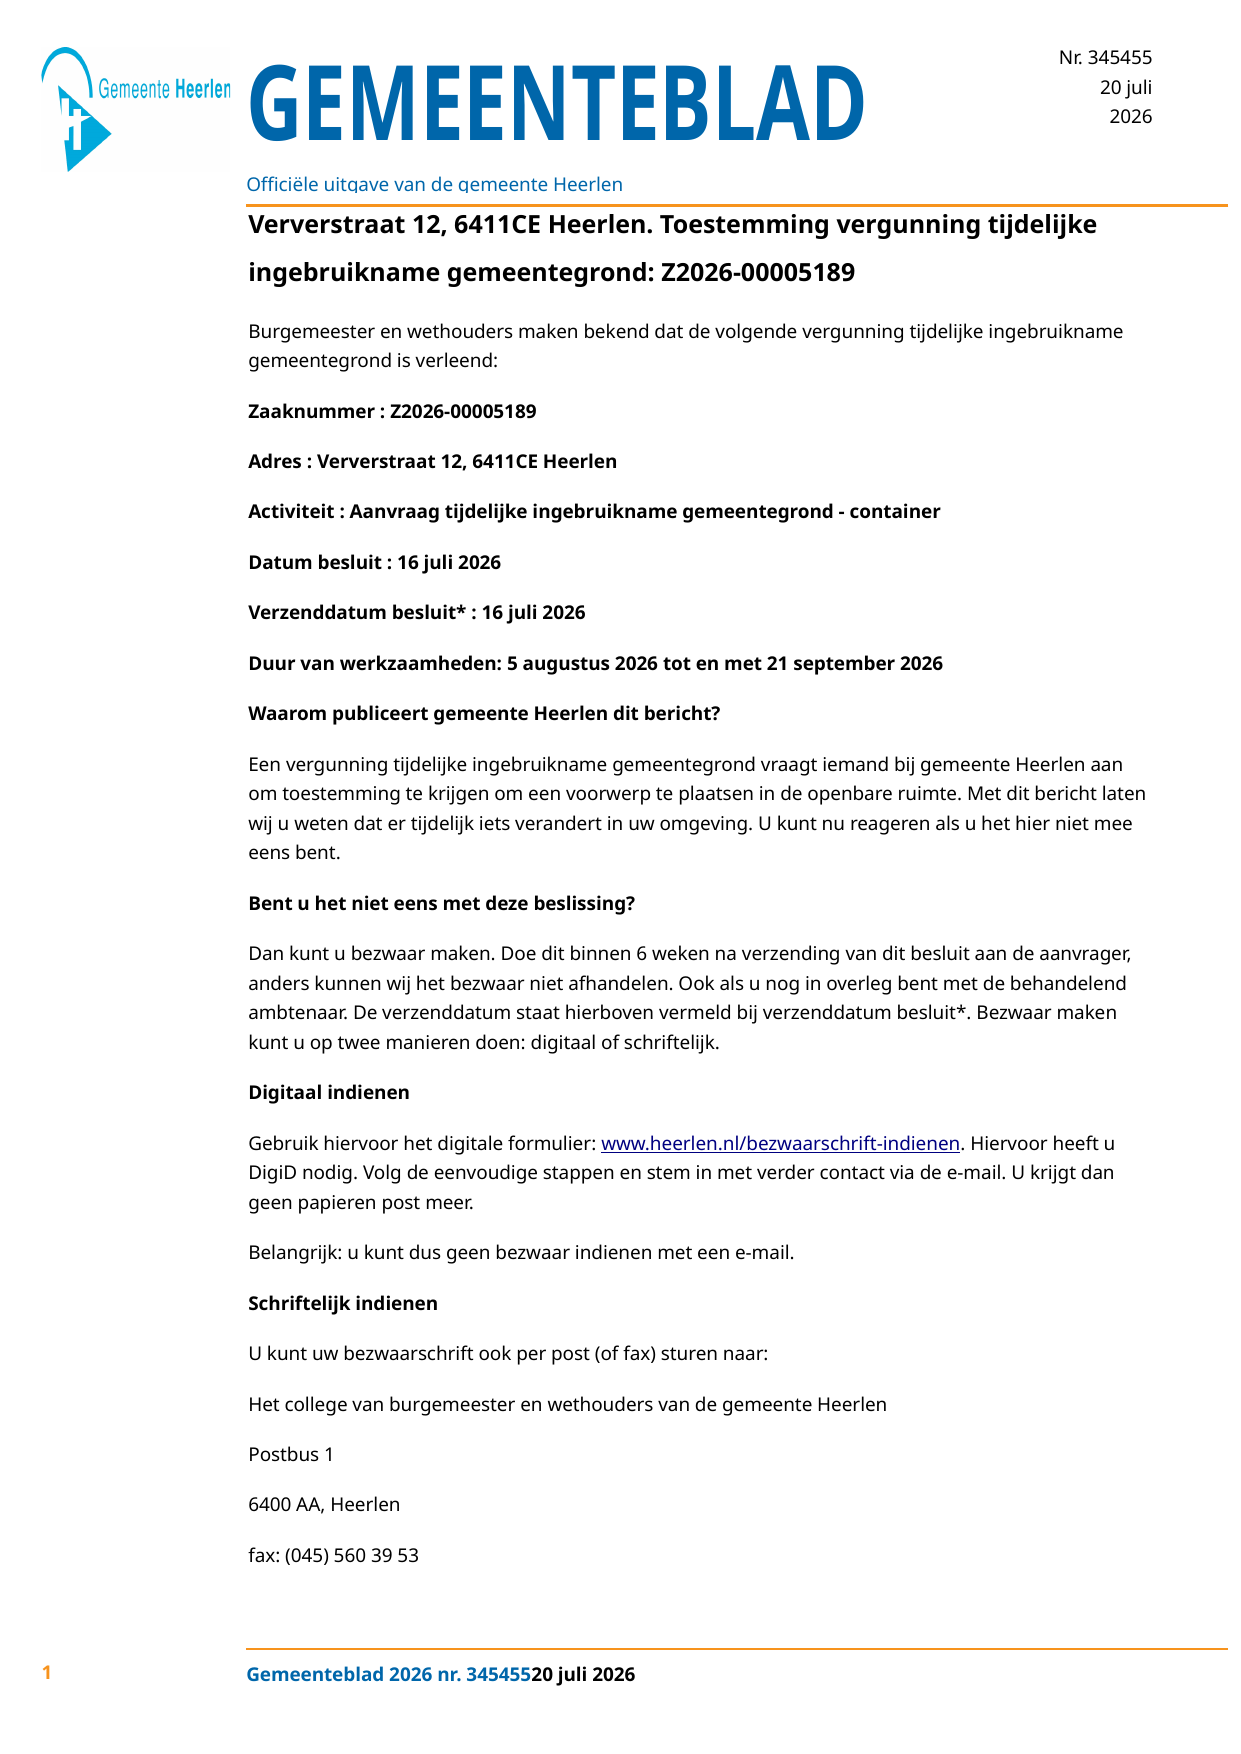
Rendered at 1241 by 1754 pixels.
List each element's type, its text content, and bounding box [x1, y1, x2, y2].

text Bent u het niet eens met deze beslissing? [248, 890, 1152, 916]
picture [41, 47, 59, 70]
text Waarom publiceert gemeente Heerlen dit bericht? [248, 700, 1152, 726]
picture [41, 47, 231, 172]
text Duur van werkzaamheden: 5 augustus 2026 tot en met 21 september 2026 [248, 650, 1152, 676]
text Datum besluit : 16 juli 2026 [248, 549, 1152, 575]
text fax: (045) 560 39 53 [248, 1542, 1152, 1568]
text Verzenddatum besluit* : 16 juli 2026 [248, 599, 1152, 625]
text Belangrijk: u kunt dus geen bezwaar indienen met een e-mail. [248, 1239, 1152, 1265]
text U kunt uw bezwaarschrift ook per post (of fax) sturen naar: [248, 1340, 1152, 1366]
text Dan kunt u bezwaar maken. Doe dit binnen 6 weken na verzending van dit besluit aan de aanvrager, anders kunnen wij het bezwaar niet afhandelen. Ook als u nog in overleg bent met de behandelend ambtenaar. De verzenddatum staat hierboven vermeld bij verzenddatum besluit*. Bezwaar maken kunt u op twee manieren doen: digitaal of schriftelijk. [248, 940, 1152, 1055]
text Gebruik hiervoor het digitale formulier: www.heerlen.nl/bezwaarschrift-indienen. Hiervoor heeft u DigiD nodig. Volg de eenvoudige stappen en stem in met verder contact via de e-mail. U krijgt dan geen papieren post meer. [248, 1130, 1152, 1215]
text Adres : Ververstraat 12, 6411CE Heerlen [248, 448, 1152, 474]
text 6400 AA, Heerlen [248, 1492, 1152, 1517]
text Postbus 1 [248, 1441, 1152, 1467]
text Ververstraat 12, 6411CE Heerlen. Toestemming vergunning tijdelijke ingebruikname gemeentegrond: Z2026-00005189 [248, 207, 1152, 288]
text Het college van burgemeester en wethouders van de gemeente Heerlen [248, 1391, 1152, 1417]
text Burgemeester en wethouders maken bekend dat de volgende vergunning tijdelijke ingebruikname gemeentegrond is verleend: [248, 318, 1152, 373]
text Zaaknummer : Z2026-00005189 [248, 398, 1152, 424]
text Digitaal indienen [248, 1079, 1152, 1105]
text Schriftelijk indienen [248, 1290, 1152, 1316]
text Een vergunning tijdelijke ingebruikname gemeentegrond vraagt iemand bij gemeente Heerlen aan om toestemming te krijgen om een voorwerp te plaatsen in de openbare ruimte. Met dit bericht laten wij u weten dat er tijdelijk iets verandert in uw omgeving. U kunt nu reageren als u het hier niet mee eens bent. [248, 751, 1152, 865]
text Activiteit : Aanvraag tijdelijke ingebruikname gemeentegrond - container [248, 499, 1152, 524]
